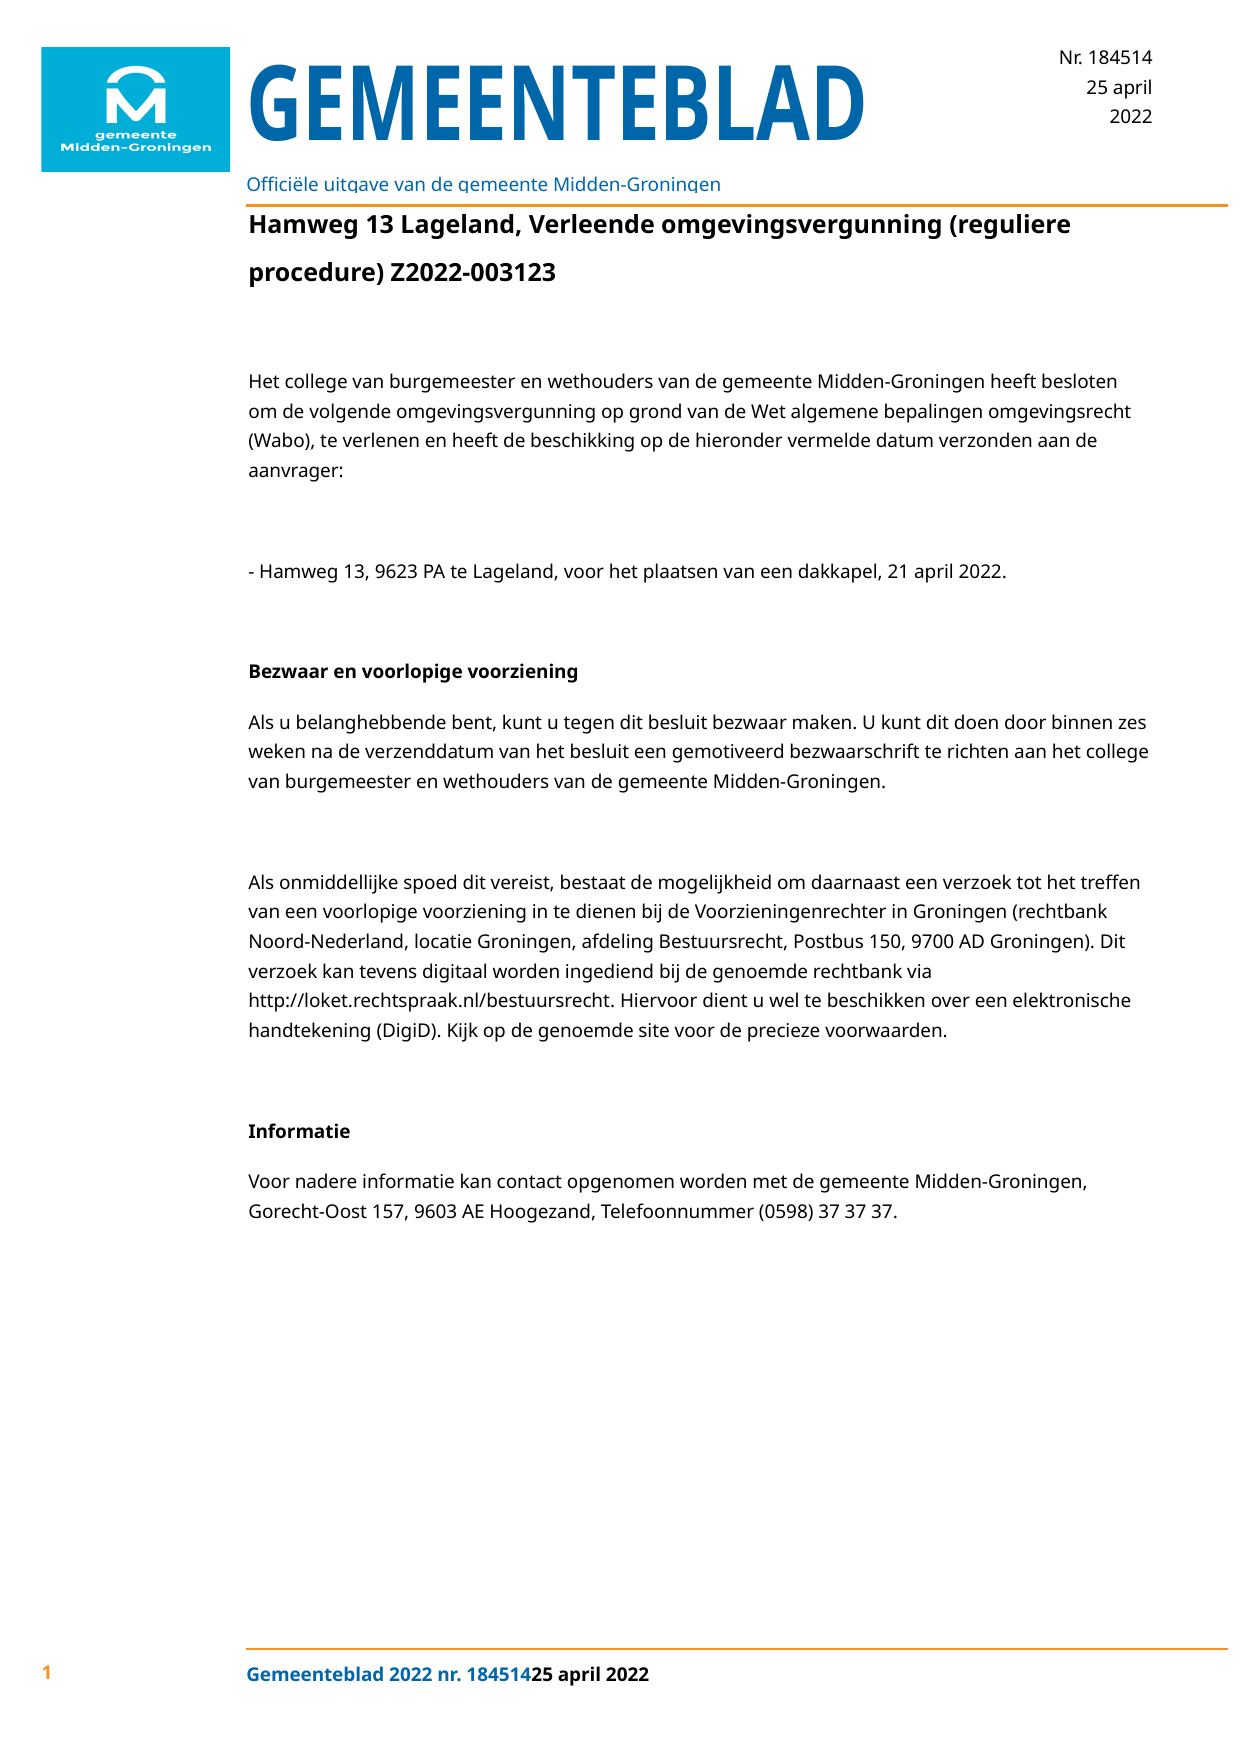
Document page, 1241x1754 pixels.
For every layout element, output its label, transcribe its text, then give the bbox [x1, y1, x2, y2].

text Bezwaar en voorlopige voorziening [248, 659, 1152, 684]
picture [107, 89, 165, 122]
text Als onmiddellijke spoed dit vereist, bestaat de mogelijkheid om daarnaast een verzoek tot het treffen van een voorlopige voorziening in te dienen bij de Voorzieningenrechter in Groningen (rechtbank Noord-Nederland, locatie Groningen, afdeling Bestuursrecht, Postbus 150, 9700 AD Groningen). Dit verzoek kan tevens digitaal worden ingediend bij de genoemde rechtbank via http://loket.rechtspraak.nl/bestuursrecht. Hiervoor dient u wel te beschikken over een elektronische handtekening (DigiD). Kijk op de genoemde site voor de precieze voorwaarden. [248, 869, 1152, 1043]
text Het college van burgemeester en wethouders van de gemeente Midden-Groningen heeft besloten om de volgende omgevingsvergunning op grond van de Wet algemene bepalingen omgevingsrecht (Wabo), te verlenen en heeft de beschikking op de hieronder vermelde datum verzonden aan de aanvrager: [248, 368, 1152, 483]
picture [108, 66, 164, 82]
text Informatie [248, 1118, 1152, 1144]
text Voor nadere informatie kan contact opgenomen worden met de gemeente Midden-Groningen, Gorecht-Oost 157, 9603 AE Hoogezand, Telefoonnummer (0598) 37 37 37. [248, 1168, 1152, 1224]
text - Hamweg 13, 9623 PA te Lageland, voor het plaatsen van een dakkapel, 21 april 2022. [248, 558, 1152, 584]
text Als u belanghebbende bent, kunt u tegen dit besluit bezwaar maken. U kunt dit doen door binnen zes weken na de verzenddatum van het besluit een gemotiveerd bezwaarschrift te richten aan het college van burgemeester en wethouders van de gemeente Midden-Groningen. [248, 709, 1152, 794]
picture [184, 146, 190, 153]
text Hamweg 13 Lageland, Verleende omgevingsvergunning (reguliere procedure) Z2022-003123 [248, 207, 1152, 288]
